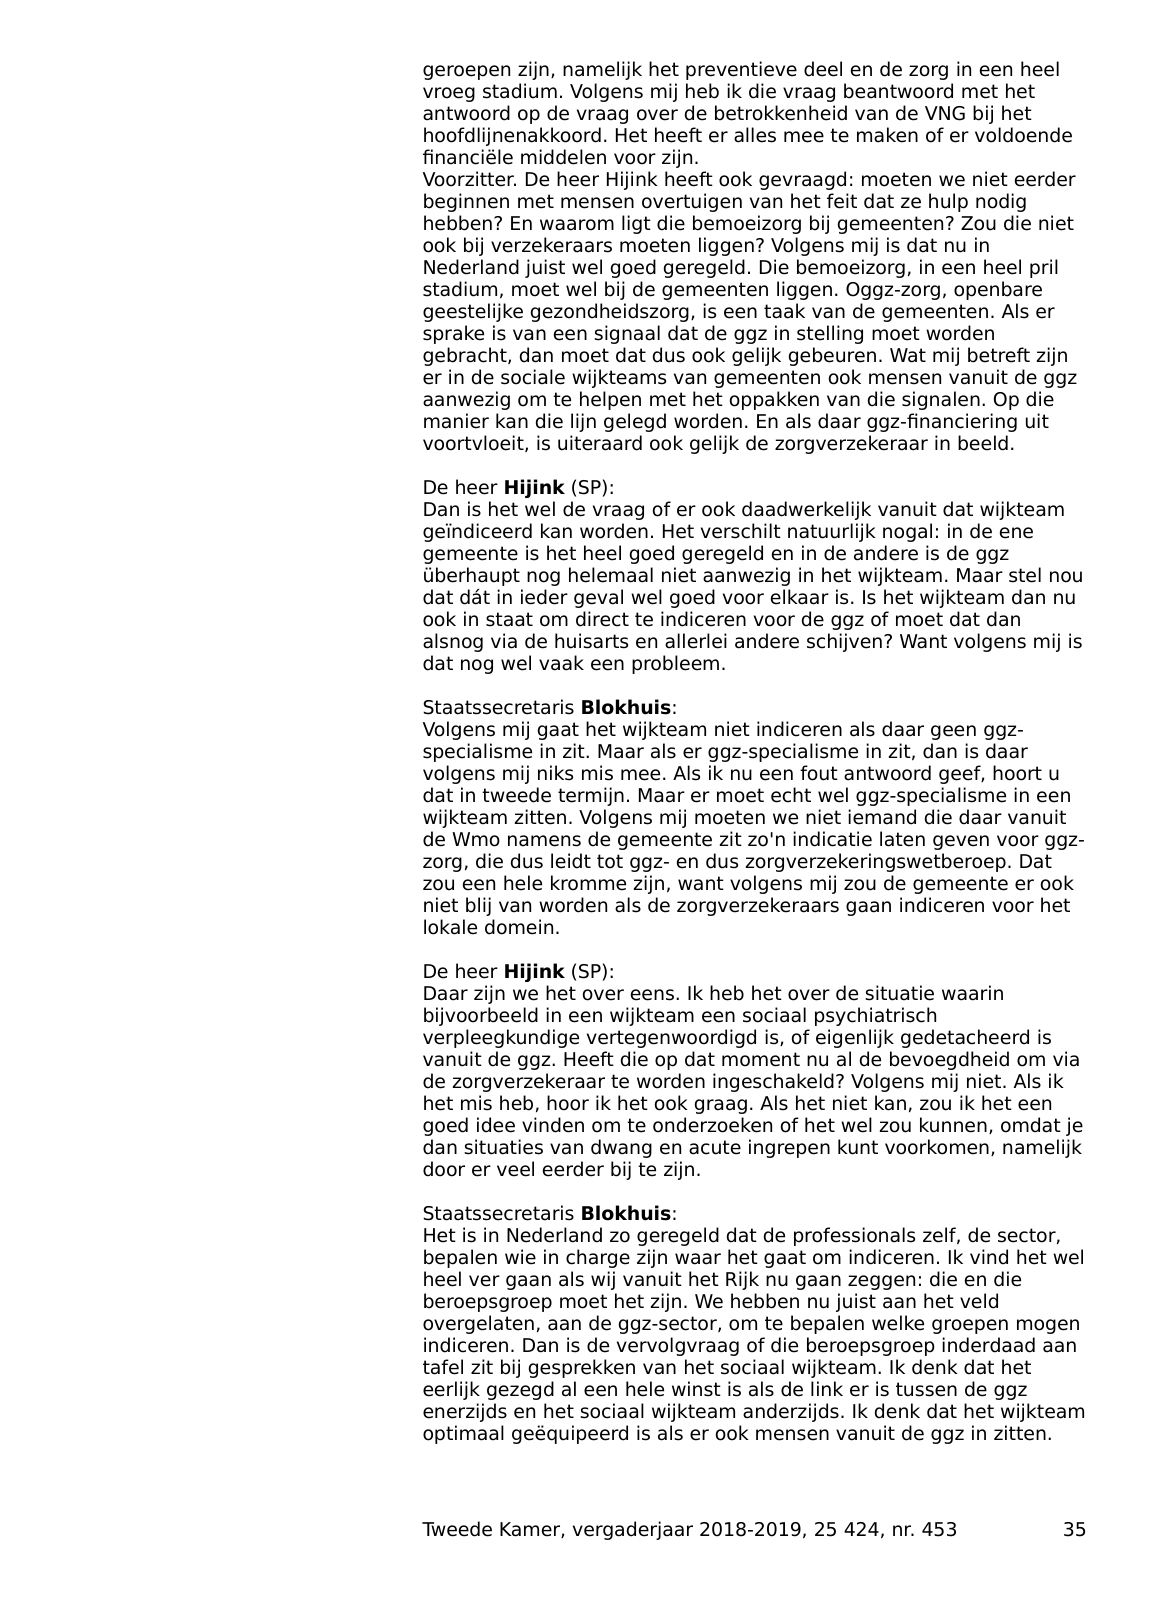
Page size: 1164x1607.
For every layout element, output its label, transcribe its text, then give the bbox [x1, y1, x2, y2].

text Daar zijn we het over eens. Ik heb het over de situatie waarin bijvoorbeeld in een wijkteam een sociaal psychiatrisch verpleegkundige vertegenwoordigd is, of eigenlijk gedetacheerd is vanuit de ggz. Heeft die op dat moment nu al de bevoegdheid om via de zorgverzekeraar te worden ingeschakeld? Volgens mij niet. Als ik het mis heb, hoor ik het ook graag. Als het niet kan, zou ik het een goed idee vinden om te onderzoeken of het wel zou kunnen, omdat je dan situaties van dwang en acute ingrepen kunt voorkomen, namelijk door er veel eerder bij te zijn. [422, 983, 1087, 1181]
text geroepen zijn, namelijk het preventieve deel en de zorg in een heel vroeg stadium. Volgens mij heb ik die vraag beantwoord met het antwoord op de vraag over de betrokkenheid van de VNG bij het hoofdlijnenakkoord. Het heeft er alles mee te maken of er voldoende financiële middelen voor zijn. [422, 59, 1087, 169]
text Voorzitter. De heer Hijink heeft ook gevraagd: moeten we niet eerder beginnen met mensen overtuigen van het feit dat ze hulp nodig hebben? En waarom ligt die bemoeizorg bij gemeenten? Zou die niet ook bij verzekeraars moeten liggen? Volgens mij is dat nu in Nederland juist wel goed geregeld. Die bemoeizorg, in een heel pril stadium, moet wel bij de gemeenten liggen. Oggz-zorg, openbare geestelijke gezondheidszorg, is een taak van de gemeenten. Als er sprake is van een signaal dat de ggz in stelling moet worden gebracht, dan moet dat dus ook gelijk gebeuren. Wat mij betreft zijn er in de sociale wijkteams van gemeenten ook mensen vanuit de ggz aanwezig om te helpen met het oppakken van die signalen. Op die manier kan die lijn gelegd worden. En als daar ggz-financiering uit voortvloeit, is uiteraard ook gelijk de zorgverzekeraar in beeld. [422, 169, 1087, 455]
text Staatssecretaris Blokhuis: [422, 1203, 1087, 1225]
text Dan is het wel de vraag of er ook daadwerkelijk vanuit dat wijkteam geïndiceerd kan worden. Het verschilt natuurlijk nogal: in de ene gemeente is het heel goed geregeld en in de andere is de ggz überhaupt nog helemaal niet aanwezig in het wijkteam. Maar stel nou dat dát in ieder geval wel goed voor elkaar is. Is het wijkteam dan nu ook in staat om direct te indiceren voor de ggz of moet dat dan alsnog via de huisarts en allerlei andere schijven? Want volgens mij is dat nog wel vaak een probleem. [422, 499, 1087, 675]
text Volgens mij gaat het wijkteam niet indiceren als daar geen ggz-specialisme in zit. Maar als er ggz-specialisme in zit, dan is daar volgens mij niks mis mee. Als ik nu een fout antwoord geef, hoort u dat in tweede termijn. Maar er moet echt wel ggz-specialisme in een wijkteam zitten. Volgens mij moeten we niet iemand die daar vanuit de Wmo namens de gemeente zit zo'n indicatie laten geven voor ggz-zorg, die dus leidt tot ggz- en dus zorgverzekeringswetberoep. Dat zou een hele kromme zijn, want volgens mij zou de gemeente er ook niet blij van worden als de zorgverzekeraars gaan indiceren voor het lokale domein. [422, 719, 1087, 939]
text Het is in Nederland zo geregeld dat de professionals zelf, de sector, bepalen wie in charge zijn waar het gaat om indiceren. Ik vind het wel heel ver gaan als wij vanuit het Rijk nu gaan zeggen: die en die beroepsgroep moet het zijn. We hebben nu juist aan het veld overgelaten, aan de ggz-sector, om te bepalen welke groepen mogen indiceren. Dan is de vervolgvraag of die beroepsgroep inderdaad aan tafel zit bij gesprekken van het sociaal wijkteam. Ik denk dat het eerlijk gezegd al een hele winst is als de link er is tussen de ggz enerzijds en het sociaal wijkteam anderzijds. Ik denk dat het wijkteam optimaal geëquipeerd is als er ook mensen vanuit de ggz in zitten. [422, 1225, 1087, 1444]
text De heer Hijink (SP): [422, 477, 1087, 499]
text De heer Hijink (SP): [422, 961, 1087, 983]
text Staatssecretaris Blokhuis: [422, 697, 1087, 719]
